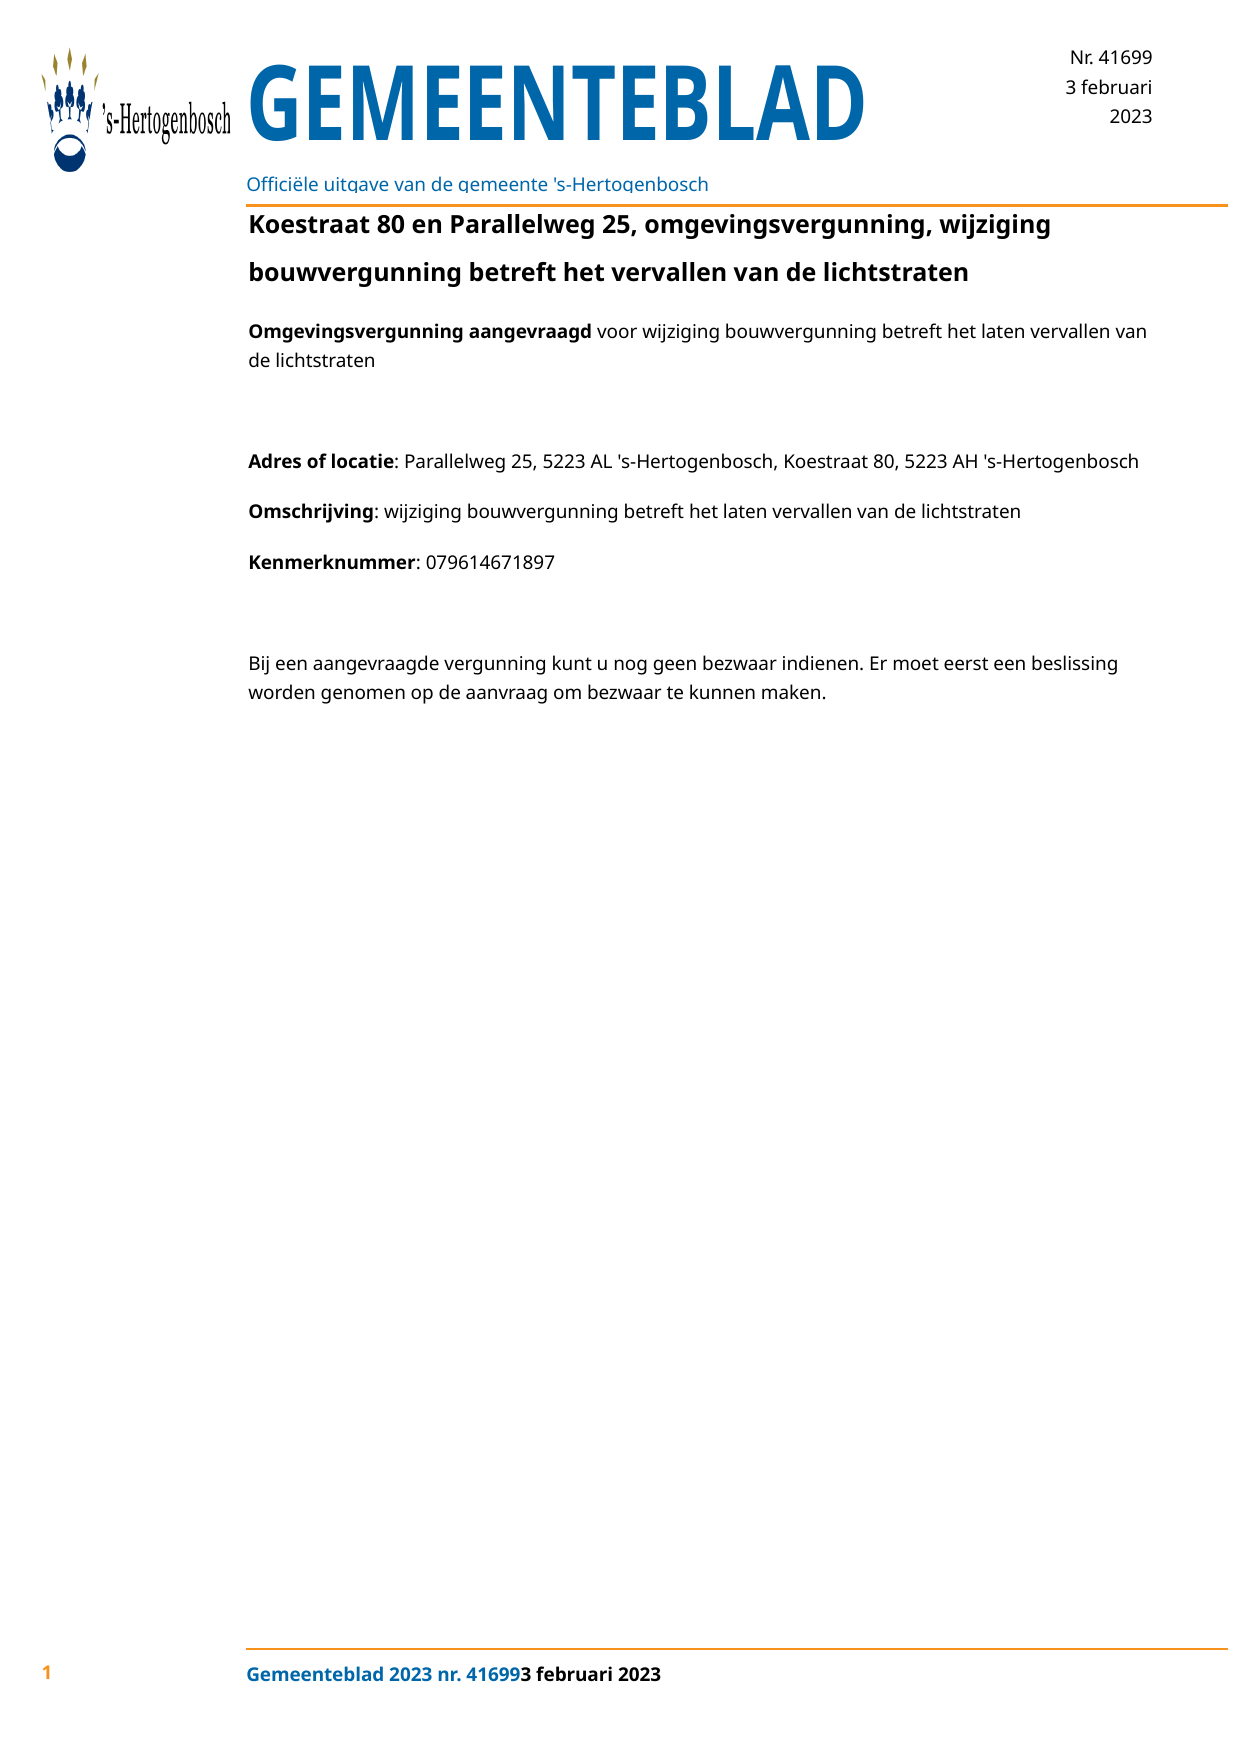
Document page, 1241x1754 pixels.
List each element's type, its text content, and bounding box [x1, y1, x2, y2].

text Koestraat 80 en Parallelweg 25, omgevingsvergunning, wijziging bouwvergunning betreft het vervallen van de lichtstraten [248, 207, 1152, 288]
text Omschrijving: wijziging bouwvergunning betreft het laten vervallen van de lichtstraten [248, 499, 1152, 524]
picture [41, 47, 231, 172]
text Omgevingsvergunning aangevraagd voor wijziging bouwvergunning betreft het laten vervallen van de lichtstraten [248, 318, 1152, 373]
text Kenmerknummer: 079614671897 [248, 549, 1152, 575]
text Bij een aangevraagde vergunning kunt u nog geen bezwaar indienen. Er moet eerst een beslissing worden genomen op de aanvraag om bezwaar te kunnen maken. [248, 650, 1152, 705]
text Adres of locatie: Parallelweg 25, 5223 AL 's-Hertogenbosch, Koestraat 80, 5223 AH 's-Hertogenbosch [248, 448, 1152, 474]
